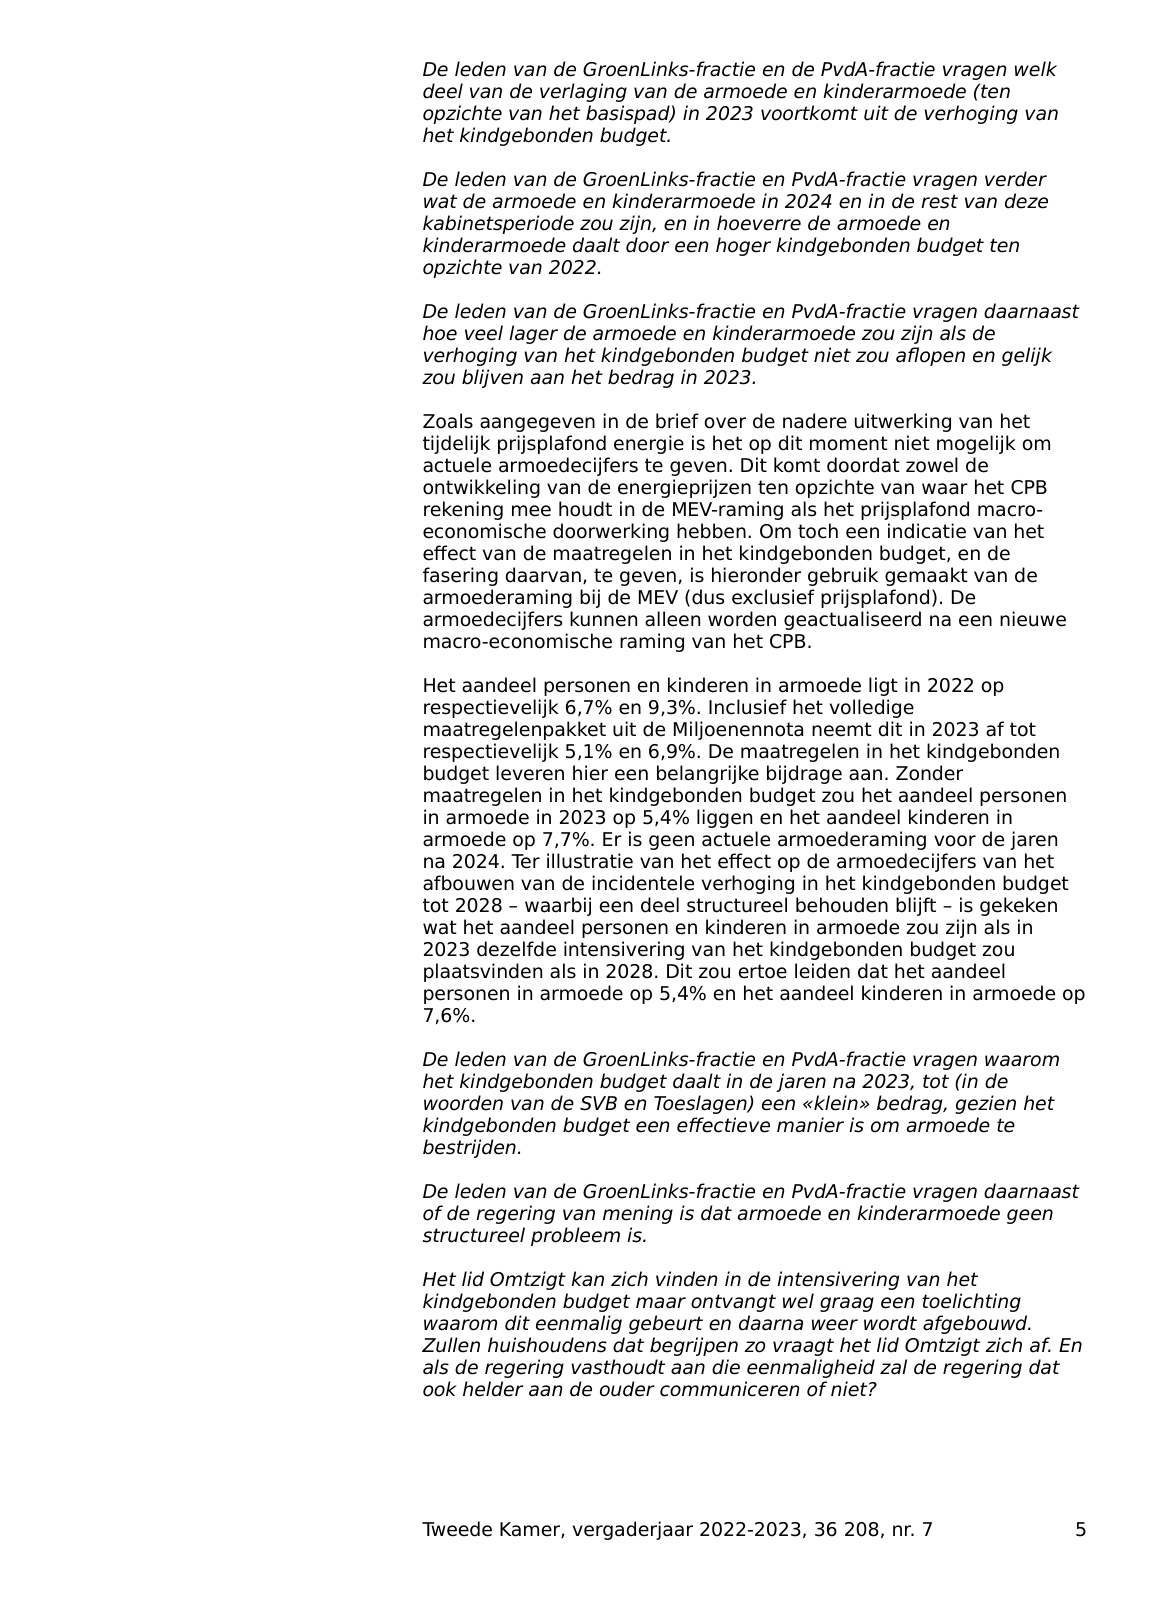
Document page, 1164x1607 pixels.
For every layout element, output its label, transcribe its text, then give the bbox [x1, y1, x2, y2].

text Het aandeel personen en kinderen in armoede ligt in 2022 op respectievelijk 6,7% en 9,3%. Inclusief het volledige maatregelenpakket uit de Miljoenennota neemt dit in 2023 af tot respectievelijk 5,1% en 6,9%. De maatregelen in het kindgebonden budget leveren hier een belangrijke bijdrage aan. Zonder maatregelen in het kindgebonden budget zou het aandeel personen in armoede in 2023 op 5,4% liggen en het aandeel kinderen in armoede op 7,7%. Er is geen actuele armoederaming voor de jaren na 2024. Ter illustratie van het effect op de armoedecijfers van het afbouwen van de incidentele verhoging in het kindgebonden budget tot 2028 – waarbij een deel structureel behouden blijft – is gekeken wat het aandeel personen en kinderen in armoede zou zijn als in 2023 dezelfde intensivering van het kindgebonden budget zou plaatsvinden als in 2028. Dit zou ertoe leiden dat het aandeel personen in armoede op 5,4% en het aandeel kinderen in armoede op 7,6%. [422, 675, 1087, 1027]
text Zoals aangegeven in de brief over de nadere uitwerking van het tijdelijk prijsplafond energie is het op dit moment niet mogelijk om actuele armoedecijfers te geven. Dit komt doordat zowel de ontwikkeling van de energieprijzen ten opzichte van waar het CPB rekening mee houdt in de MEV-raming als het prijsplafond macro-economische doorwerking hebben. Om toch een indicatie van het effect van de maatregelen in het kindgebonden budget, en de fasering daarvan, te geven, is hieronder gebruik gemaakt van de armoederaming bij de MEV (dus exclusief prijsplafond). De armoedecijfers kunnen alleen worden geactualiseerd na een nieuwe macro-economische raming van het CPB. [422, 411, 1087, 653]
text De leden van de GroenLinks-fractie en PvdA-fractie vragen verder wat de armoede en kinderarmoede in 2024 en in de rest van deze kabinetsperiode zou zijn, en in hoeverre de armoede en kinderarmoede daalt door een hoger kindgebonden budget ten opzichte van 2022. [422, 169, 1087, 279]
text De leden van de GroenLinks-fractie en PvdA-fractie vragen waarom het kindgebonden budget daalt in de jaren na 2023, tot (in de woorden van de SVB en Toeslagen) een «klein» bedrag, gezien het kindgebonden budget een effectieve manier is om armoede te bestrijden. [422, 1049, 1087, 1159]
text De leden van de GroenLinks-fractie en PvdA-fractie vragen daarnaast of de regering van mening is dat armoede en kinderarmoede geen structureel probleem is. [422, 1181, 1087, 1247]
text De leden van de GroenLinks-fractie en de PvdA-fractie vragen welk deel van de verlaging van de armoede en kinderarmoede (ten opzichte van het basispad) in 2023 voortkomt uit de verhoging van het kindgebonden budget. [422, 59, 1087, 147]
text De leden van de GroenLinks-fractie en PvdA-fractie vragen daarnaast hoe veel lager de armoede en kinderarmoede zou zijn als de verhoging van het kindgebonden budget niet zou aflopen en gelijk zou blijven aan het bedrag in 2023. [422, 301, 1087, 389]
text Het lid Omtzigt kan zich vinden in de intensivering van het kindgebonden budget maar ontvangt wel graag een toelichting waarom dit eenmalig gebeurt en daarna weer wordt afgebouwd. Zullen huishoudens dat begrijpen zo vraagt het lid Omtzigt zich af. En als de regering vasthoudt aan die eenmaligheid zal de regering dat ook helder aan de ouder communiceren of niet? [422, 1269, 1087, 1401]
